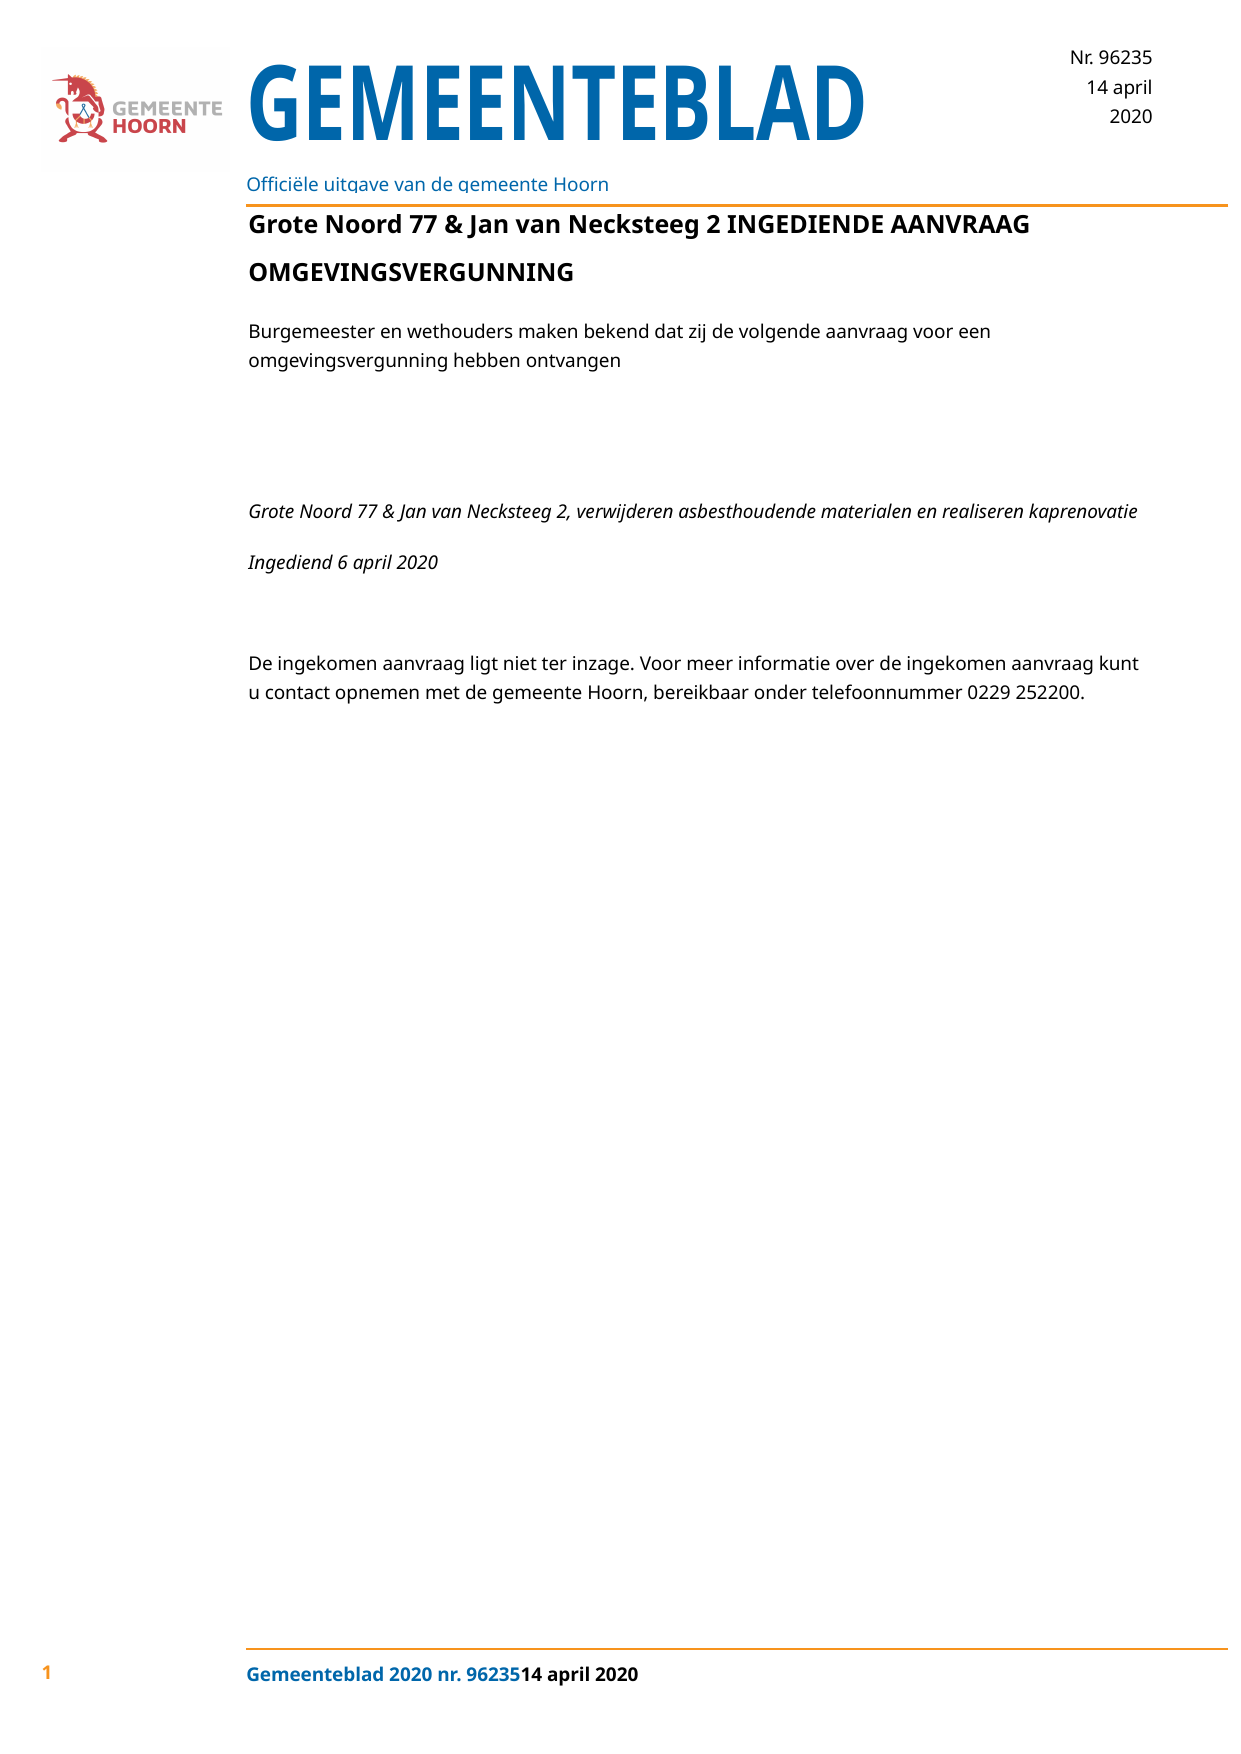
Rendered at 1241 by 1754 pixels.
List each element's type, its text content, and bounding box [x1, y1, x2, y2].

text Grote Noord 77 & Jan van Necksteeg 2, verwijderen asbesthoudende materialen en realiseren kaprenovatie [248, 499, 1152, 524]
text De ingekomen aanvraag ligt niet ter inzage. Voor meer informatie over de ingekomen aanvraag kunt u contact opnemen met de gemeente Hoorn, bereikbaar onder telefoonnummer 0229 252200. [248, 650, 1152, 705]
text Burgemeester en wethouders maken bekend dat zij de volgende aanvraag voor een omgevingsvergunning hebben ontvangen [248, 318, 1152, 373]
text Ingediend 6 april 2020 [248, 549, 1152, 575]
text Grote Noord 77 & Jan van Necksteeg 2 INGEDIENDE AANVRAAG OMGEVINGSVERGUNNING [248, 207, 1152, 288]
picture [41, 47, 231, 172]
